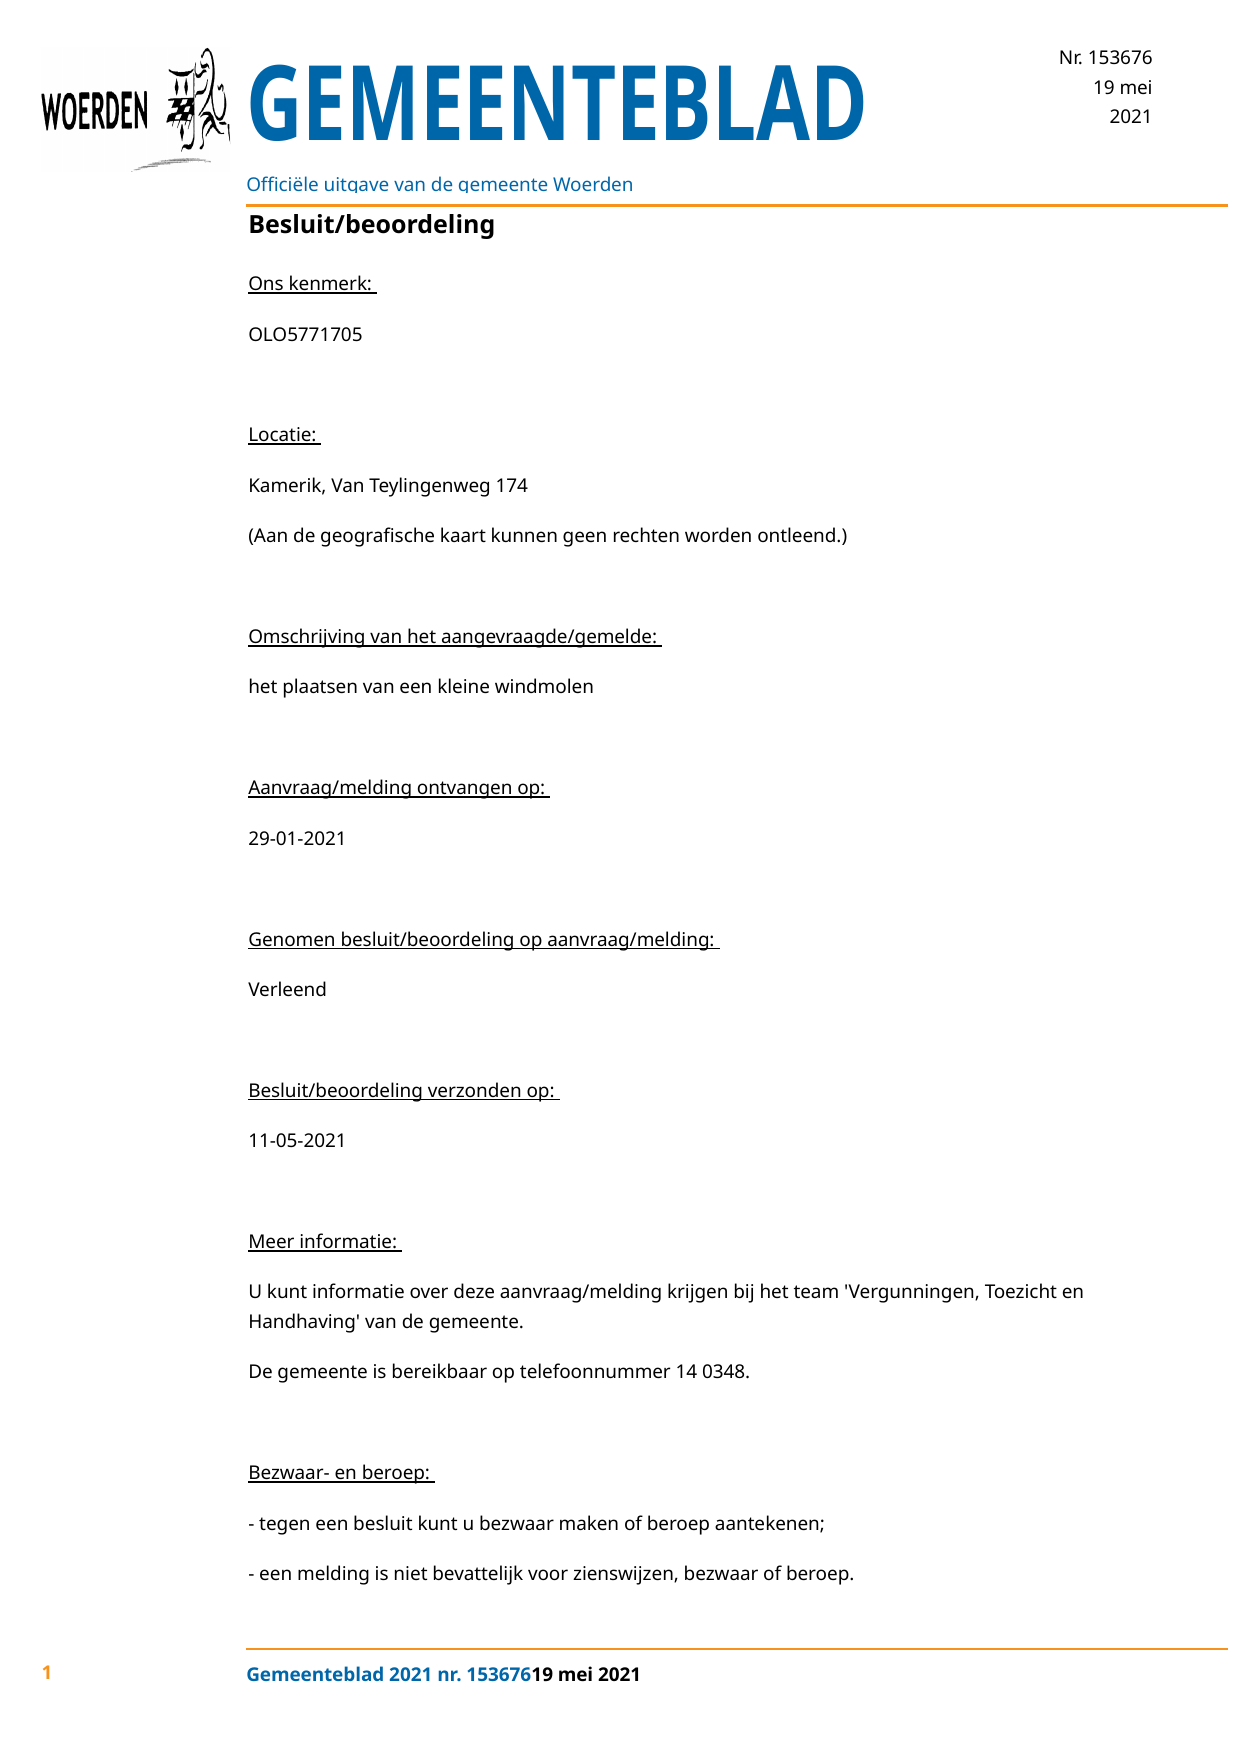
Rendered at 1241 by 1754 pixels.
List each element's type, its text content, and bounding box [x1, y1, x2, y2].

text Aanvraag/melding ontvangen op: [248, 774, 1152, 800]
text De gemeente is bereikbaar op telefoonnummer 14 0348. [248, 1359, 1152, 1384]
text Besluit/beoordeling [248, 207, 1152, 241]
text - tegen een besluit kunt u bezwaar maken of beroep aantekenen; [248, 1510, 1152, 1536]
text Kamerik, Van Teylingenweg 174 [248, 472, 1152, 498]
text 29-01-2021 [248, 825, 1152, 851]
text het plaatsen van een kleine windmolen [248, 674, 1152, 699]
text Locatie: [248, 422, 1152, 447]
text Verleend [248, 976, 1152, 1002]
text Meer informatie: [248, 1228, 1152, 1254]
text 11-05-2021 [248, 1127, 1152, 1153]
text (Aan de geografische kaart kunnen geen rechten worden ontleend.) [248, 522, 1152, 548]
text - een melding is niet bevattelijk voor zienswijzen, bezwaar of beroep. [248, 1560, 1152, 1586]
picture [41, 47, 231, 172]
text Bezwaar- en beroep: [248, 1459, 1152, 1485]
text Omschrijving van het aangevraagde/gemelde: [248, 623, 1152, 649]
text U kunt informatie over deze aanvraag/melding krijgen bij het team 'Vergunningen, Toezicht en Handhaving' van de gemeente. [248, 1279, 1152, 1334]
text Ons kenmerk: [248, 270, 1152, 296]
text Genomen besluit/beoordeling op aanvraag/melding: [248, 926, 1152, 951]
text Besluit/beoordeling verzonden op: [248, 1077, 1152, 1103]
text OLO5771705 [248, 321, 1152, 346]
